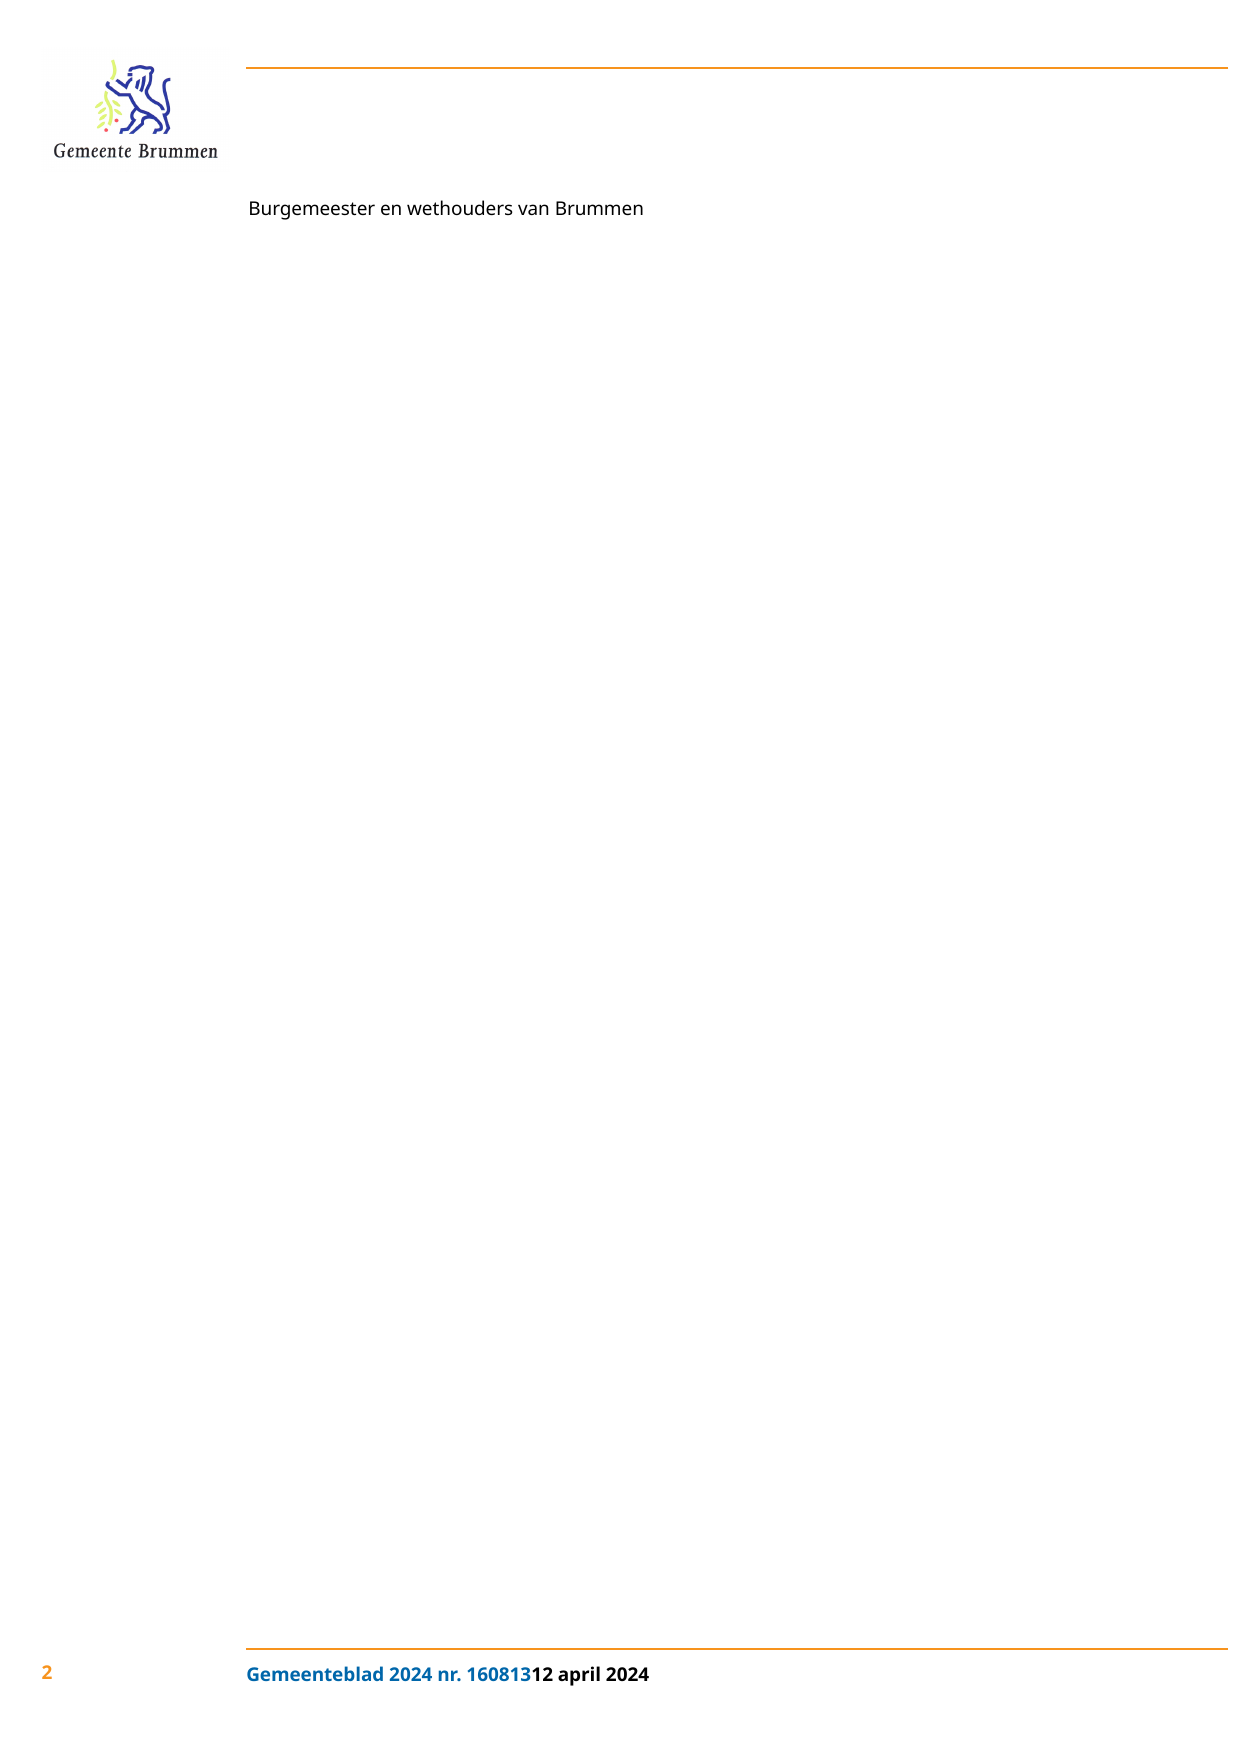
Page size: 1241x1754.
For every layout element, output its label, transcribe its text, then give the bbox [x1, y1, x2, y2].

text Burgemeester en wethouders van Brummen [248, 196, 1152, 221]
picture [41, 47, 231, 172]
